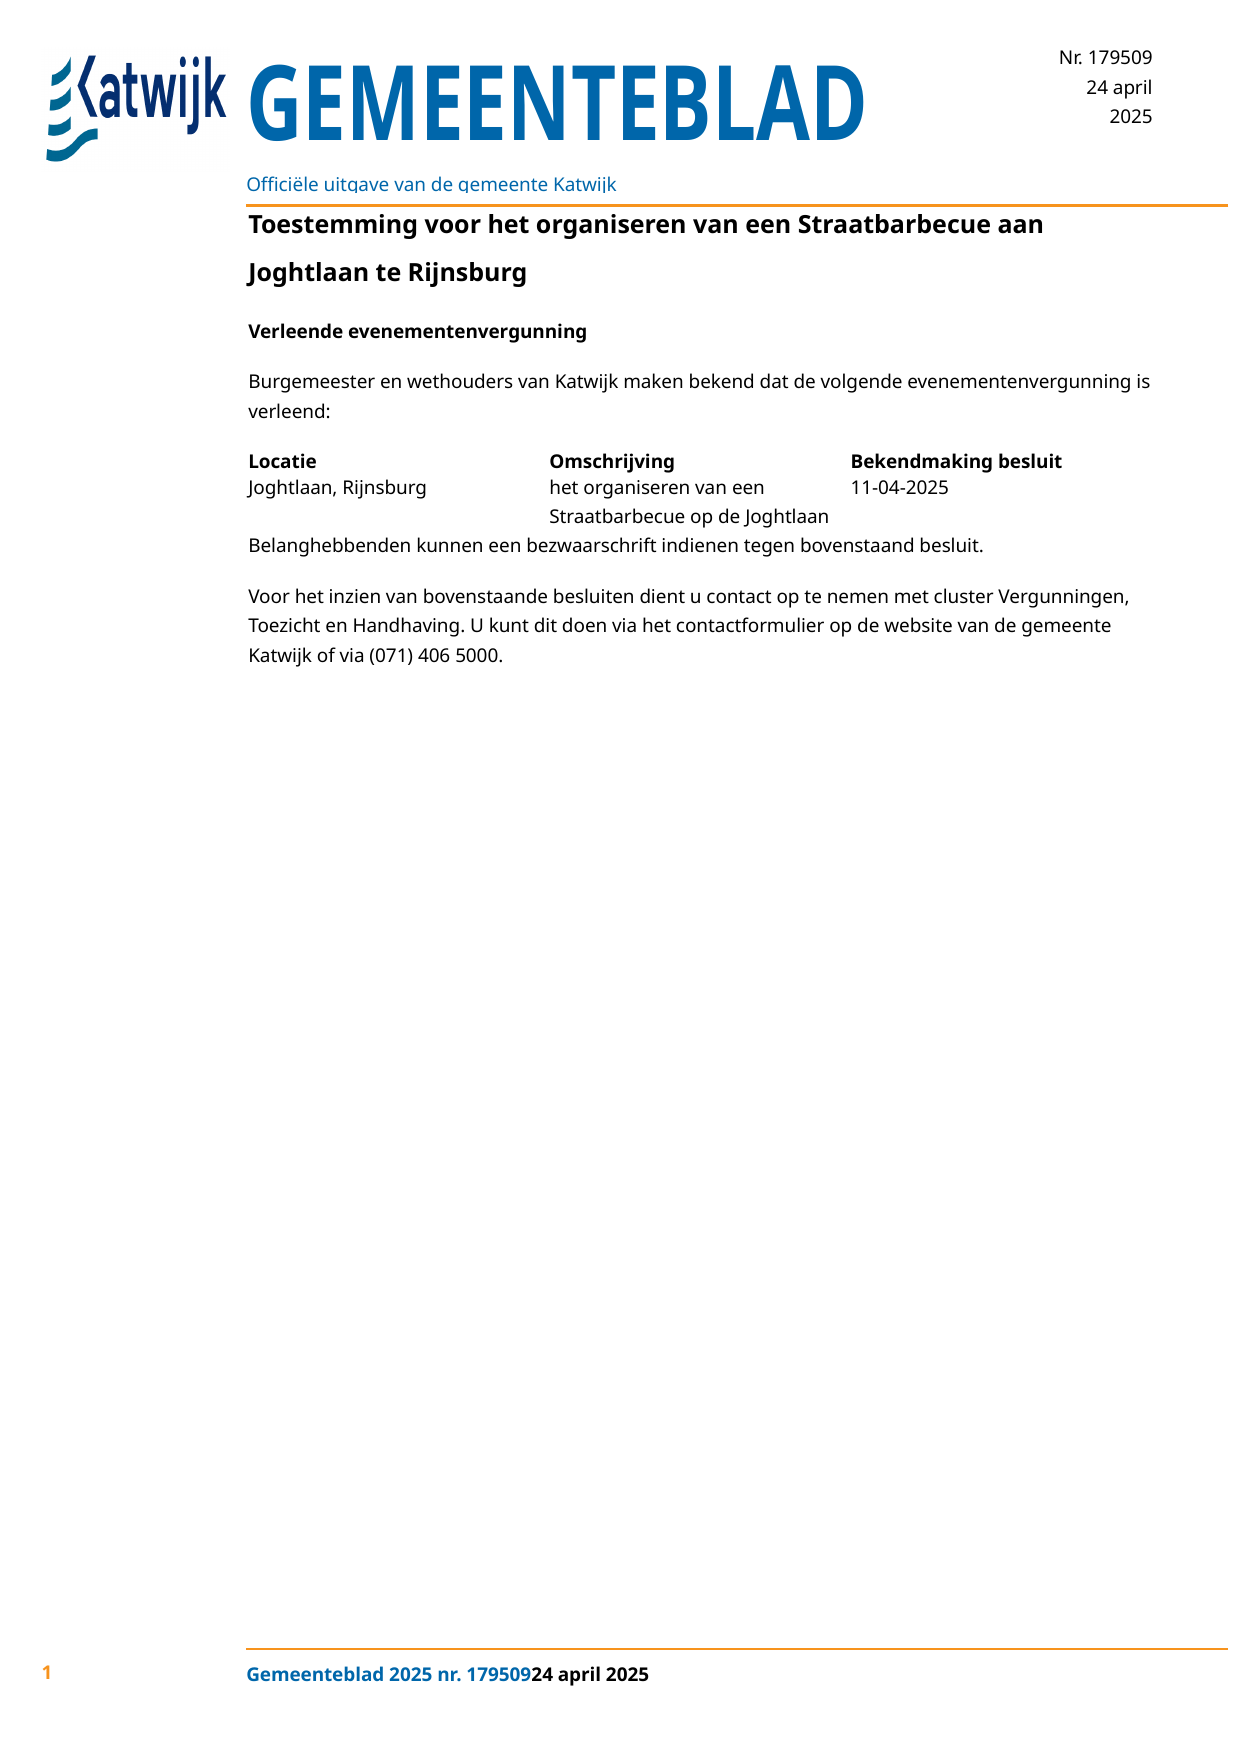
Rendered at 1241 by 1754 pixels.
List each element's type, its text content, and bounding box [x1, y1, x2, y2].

table_header Locatie [248, 449, 549, 474]
text Burgemeester en wethouders van Katwijk maken bekend dat de volgende evenementenvergunning is verleend: [248, 368, 1152, 424]
table_cell het organiseren van een Straatbarbecue op de Joghtlaan [549, 474, 850, 529]
table_header Omschrijving [549, 449, 850, 474]
text Verleende evenementenvergunning [248, 318, 1152, 344]
text Belanghebbenden kunnen een bezwaarschrift indienen tegen bovenstaand besluit. [248, 533, 1152, 558]
picture [41, 47, 231, 172]
table_cell 11-04-2025 [850, 474, 1152, 529]
text Voor het inzien van bovenstaande besluiten dient u contact op te nemen met cluster Vergunningen, Toezicht en Handhaving. U kunt dit doen via het contactformulier op de website van de gemeente Katwijk of via (071) 406 5000. [248, 583, 1152, 668]
table_header Bekendmaking besluit [850, 449, 1152, 474]
table_cell Joghtlaan, Rijnsburg [248, 474, 549, 529]
text Toestemming voor het organiseren van een Straatbarbecue aan Joghtlaan te Rijnsburg [248, 207, 1152, 288]
